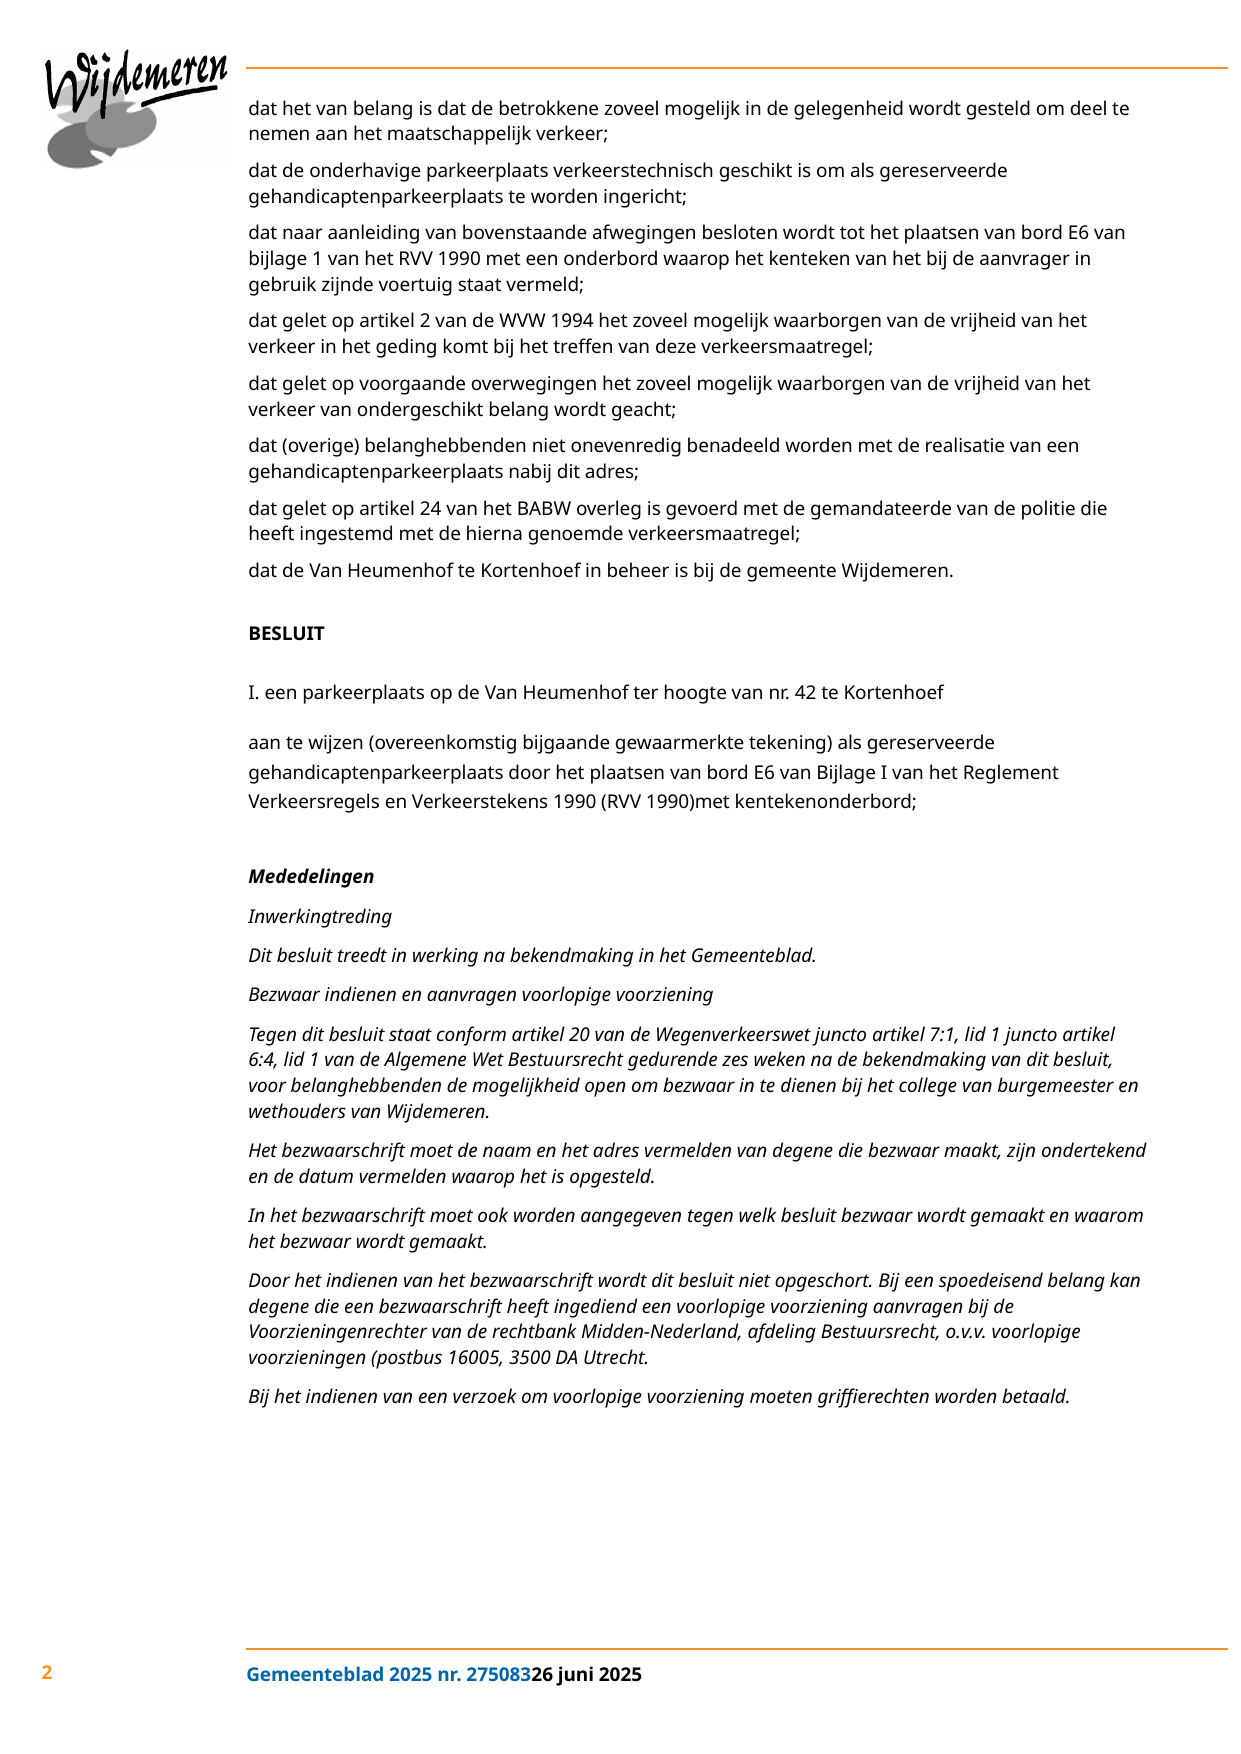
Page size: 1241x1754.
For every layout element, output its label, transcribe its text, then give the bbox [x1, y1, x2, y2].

text BESLUIT [248, 620, 1152, 646]
text Bezwaar indienen en aanvragen voorlopige voorziening [248, 982, 1152, 1007]
text Dit besluit treedt in werking na bekendmaking in het Gemeenteblad. [248, 942, 1152, 968]
text dat het van belang is dat de betrokkene zoveel mogelijk in de gelegenheid wordt gesteld om deel te nemen aan het maatschappelijk verkeer; [248, 95, 1152, 146]
text Door het indienen van het bezwaarschrift wordt dit besluit niet opgeschort. Bij een spoedeisend belang kan degene die een bezwaarschrift heeft ingediend een voorlopige voorziening aanvragen bij de Voorzieningenrechter van de rechtbank Midden-Nederland, afdeling Bestuursrecht, o.v.v. voorlopige voorzieningen (postbus 16005, 3500 DA Utrecht. [248, 1267, 1152, 1370]
picture [41, 47, 231, 172]
text dat gelet op artikel 24 van het BABW overleg is gevoerd met de gemandateerde van de politie die heeft ingestemd met de hierna genoemde verkeersmaatregel; [248, 495, 1152, 546]
text dat (overige) belanghebbenden niet onevenredig benadeeld worden met de realisatie van een gehandicaptenparkeerplaats nabij dit adres; [248, 432, 1152, 484]
text dat de Van Heumenhof te Kortenhoef in beheer is bij de gemeente Wijdemeren. [248, 557, 1152, 583]
text Mededelingen [248, 864, 1152, 889]
text I. een parkeerplaats op de Van Heumenhof ter hoogte van nr. 42 te Kortenhoef [248, 679, 1152, 705]
text dat de onderhavige parkeerplaats verkeerstechnisch geschikt is om als gereserveerde gehandicaptenparkeerplaats te worden ingericht; [248, 157, 1152, 209]
text Inwerkingtreding [248, 903, 1152, 929]
text aan te wijzen (overeenkomstig bijgaande gewaarmerkte tekening) als gereserveerde gehandicaptenparkeerplaats door het plaatsen van bord E6 van Bijlage I van het Reglement Verkeersregels en Verkeerstekens 1990 (RVV 1990)met kentekenonderbord; [248, 729, 1152, 814]
text dat gelet op voorgaande overwegingen het zoveel mogelijk waarborgen van de vrijheid van het verkeer van ondergeschikt belang wordt geacht; [248, 370, 1152, 422]
text Bij het indienen van een verzoek om voorlopige voorziening moeten griffierechten worden betaald. [248, 1384, 1152, 1409]
text dat gelet op artikel 2 van de WVW 1994 het zoveel mogelijk waarborgen van de vrijheid van het verkeer in het geding komt bij het treffen van deze verkeersmaatregel; [248, 308, 1152, 359]
text Tegen dit besluit staat conform artikel 20 van de Wegenverkeerswet juncto artikel 7:1, lid 1 juncto artikel 6:4, lid 1 van de Algemene Wet Bestuursrecht gedurende zes weken na de bekendmaking van dit besluit, voor belanghebbenden de mogelijkheid open om bezwaar in te dienen bij het college van burgemeester en wethouders van Wijdemeren. [248, 1021, 1152, 1124]
text Het bezwaarschrift moet de naam en het adres vermelden van degene die bezwaar maakt, zijn ondertekend en de datum vermelden waarop het is opgesteld. [248, 1137, 1152, 1189]
text dat naar aanleiding van bovenstaande afwegingen besloten wordt tot het plaatsen van bord E6 van bijlage 1 van het RVV 1990 met een onderbord waarop het kenteken van het bij de aanvrager in gebruik zijnde voertuig staat vermeld; [248, 219, 1152, 297]
text In het bezwaarschrift moet ook worden aangegeven tegen welk besluit bezwaar wordt gemaakt en waarom het bezwaar wordt gemaakt. [248, 1202, 1152, 1254]
